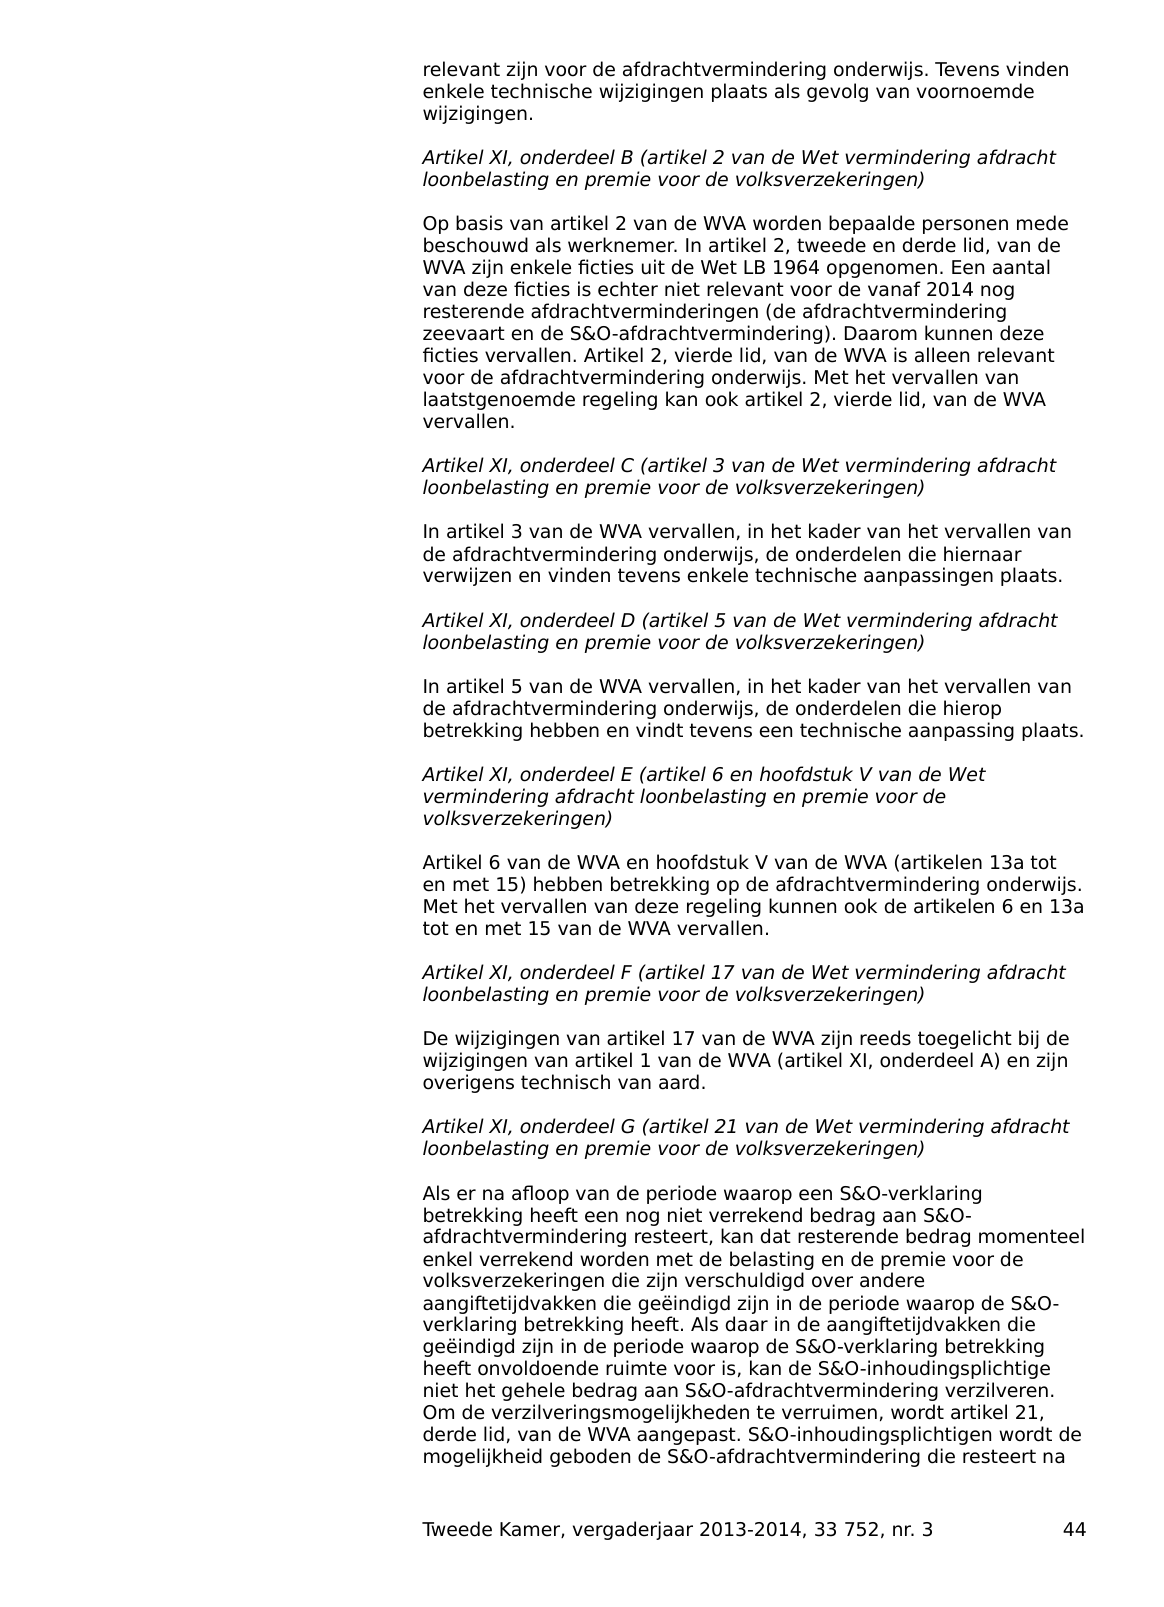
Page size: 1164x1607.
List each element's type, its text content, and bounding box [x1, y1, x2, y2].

text In artikel 5 van de WVA vervallen, in het kader van het vervallen van de afdrachtvermindering onderwijs, de onderdelen die hierop betrekking hebben en vindt tevens een technische aanpassing plaats. [422, 676, 1087, 742]
text relevant zijn voor de afdrachtvermindering onderwijs. Tevens vinden enkele technische wijzigingen plaats als gevolg van voornoemde wijzigingen. [422, 59, 1087, 125]
text Als er na afloop van de periode waarop een S&O-verklaring betrekking heeft een nog niet verrekend bedrag aan S&O-afdrachtvermindering resteert, kan dat resterende bedrag momenteel enkel verrekend worden met de belasting en de premie voor de volksverzekeringen die zijn verschuldigd over andere aangiftetijdvakken die geëindigd zijn in de periode waarop de S&O-verklaring betrekking heeft. Als daar in de aangiftetijdvakken die geëindigd zijn in de periode waarop de S&O-verklaring betrekking heeft onvoldoende ruimte voor is, kan de S&O-inhoudingsplichtige niet het gehele bedrag aan S&O-afdrachtvermindering verzilveren. Om de verzilveringsmogelijkheden te verruimen, wordt artikel 21, derde lid, van de WVA aangepast. S&O-inhoudingsplichtigen wordt de mogelijkheid geboden de S&O-afdrachtvermindering die resteert na [422, 1182, 1087, 1468]
text In artikel 3 van de WVA vervallen, in het kader van het vervallen van de afdrachtvermindering onderwijs, de onderdelen die hiernaar verwijzen en vinden tevens enkele technische aanpassingen plaats. [422, 521, 1087, 587]
subtitle Artikel XI, onderdeel D (artikel 5 van de Wet vermindering afdracht loonbelasting en premie voor de volksverzekeringen) [422, 609, 1087, 653]
text Op basis van artikel 2 van de WVA worden bepaalde personen mede beschouwd als werknemer. In artikel 2, tweede en derde lid, van de WVA zijn enkele ficties uit de Wet LB 1964 opgenomen. Een aantal van deze ficties is echter niet relevant voor de vanaf 2014 nog resterende afdrachtverminderingen (de afdrachtvermindering zeevaart en de S&O-afdrachtvermindering). Daarom kunnen deze ficties vervallen. Artikel 2, vierde lid, van de WVA is alleen relevant voor de afdrachtvermindering onderwijs. Met het vervallen van laatstgenoemde regeling kan ook artikel 2, vierde lid, van de WVA vervallen. [422, 213, 1087, 433]
text Artikel 6 van de WVA en hoofdstuk V van de WVA (artikelen 13a tot en met 15) hebben betrekking op de afdrachtvermindering onderwijs. Met het vervallen van deze regeling kunnen ook de artikelen 6 en 13a tot en met 15 van de WVA vervallen. [422, 852, 1087, 940]
text De wijzigingen van artikel 17 van de WVA zijn reeds toegelicht bij de wijzigingen van artikel 1 van de WVA (artikel XI, onderdeel A) en zijn overigens technisch van aard. [422, 1028, 1087, 1094]
subtitle Artikel XI, onderdeel B (artikel 2 van de Wet vermindering afdracht loonbelasting en premie voor de volksverzekeringen) [422, 147, 1087, 191]
subtitle Artikel XI, onderdeel E (artikel 6 en hoofdstuk V van de Wet vermindering afdracht loonbelasting en premie voor de volksverzekeringen) [422, 764, 1087, 830]
subtitle Artikel XI, onderdeel F (artikel 17 van de Wet vermindering afdracht loonbelasting en premie voor de volksverzekeringen) [422, 962, 1087, 1006]
subtitle Artikel XI, onderdeel G (artikel 21 van de Wet vermindering afdracht loonbelasting en premie voor de volksverzekeringen) [422, 1116, 1087, 1160]
subtitle Artikel XI, onderdeel C (artikel 3 van de Wet vermindering afdracht loonbelasting en premie voor de volksverzekeringen) [422, 455, 1087, 499]
